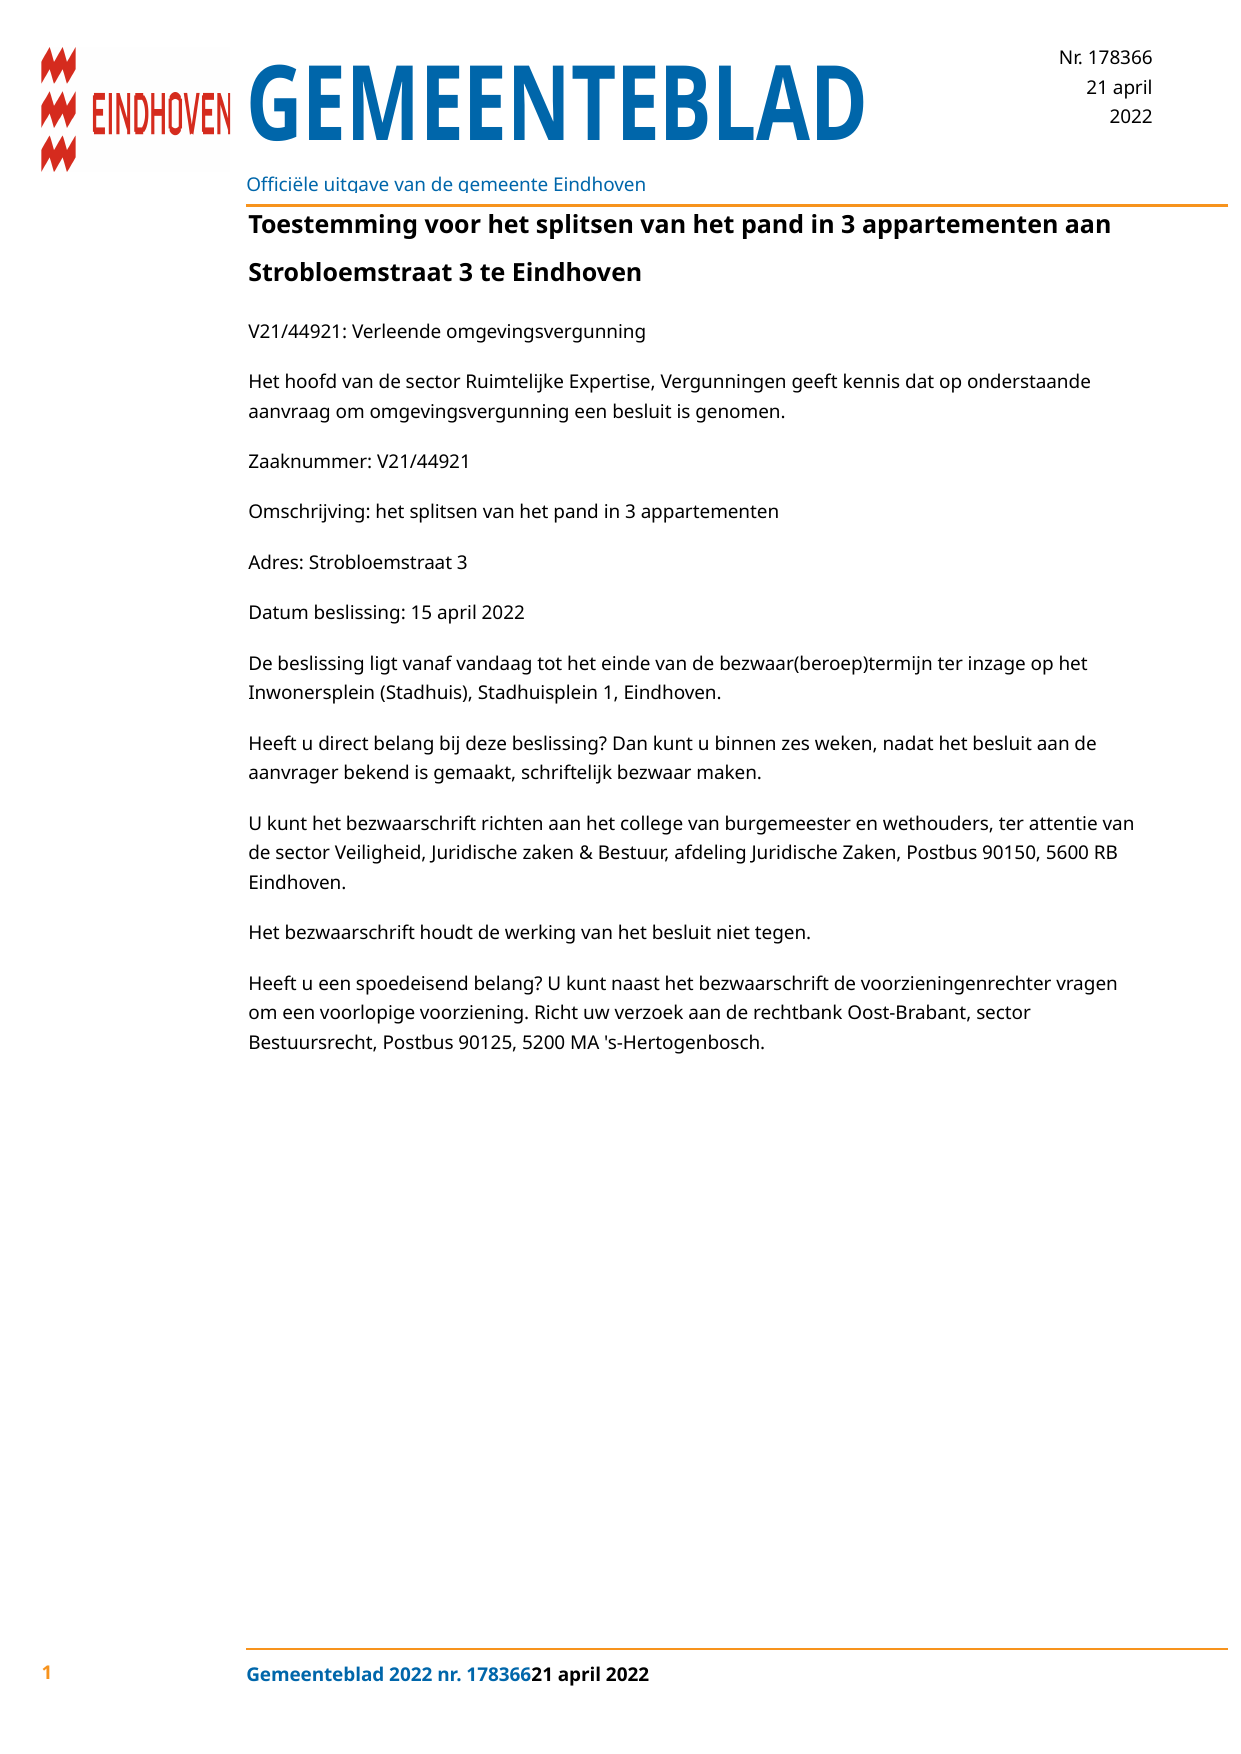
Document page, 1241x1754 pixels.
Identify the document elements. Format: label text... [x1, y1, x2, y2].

picture [41, 47, 231, 172]
text Zaaknummer: V21/44921 [248, 448, 1152, 474]
text De beslissing ligt vanaf vandaag tot het einde van de bezwaar(beroep)termijn ter inzage op het Inwonersplein (Stadhuis), Stadhuisplein 1, Eindhoven. [248, 650, 1152, 705]
text Adres: Strobloemstraat 3 [248, 549, 1152, 575]
text U kunt het bezwaarschrift richten aan het college van burgemeester en wethouders, ter attentie van de sector Veiligheid, Juridische zaken & Bestuur, afdeling Juridische Zaken, Postbus 90150, 5600 RB Eindhoven. [248, 810, 1152, 895]
text Heeft u direct belang bij deze beslissing? Dan kunt u binnen zes weken, nadat het besluit aan de aanvrager bekend is gemaakt, schriftelijk bezwaar maken. [248, 730, 1152, 785]
text V21/44921: Verleende omgevingsvergunning [248, 318, 1152, 344]
text Datum beslissing: 15 april 2022 [248, 599, 1152, 625]
text Omschrijving: het splitsen van het pand in 3 appartementen [248, 499, 1152, 524]
text Het bezwaarschrift houdt de werking van het besluit niet tegen. [248, 919, 1152, 945]
text Toestemming voor het splitsen van het pand in 3 appartementen aan Strobloemstraat 3 te Eindhoven [248, 207, 1152, 288]
text Het hoofd van de sector Ruimtelijke Expertise, Vergunningen geeft kennis dat op onderstaande aanvraag om omgevingsvergunning een besluit is genomen. [248, 368, 1152, 424]
text Heeft u een spoedeisend belang? U kunt naast het bezwaarschrift de voorzieningenrechter vragen om een voorlopige voorziening. Richt uw verzoek aan de rechtbank Oost-Brabant, sector Bestuursrecht, Postbus 90125, 5200 MA 's-Hertogenbosch. [248, 970, 1152, 1055]
